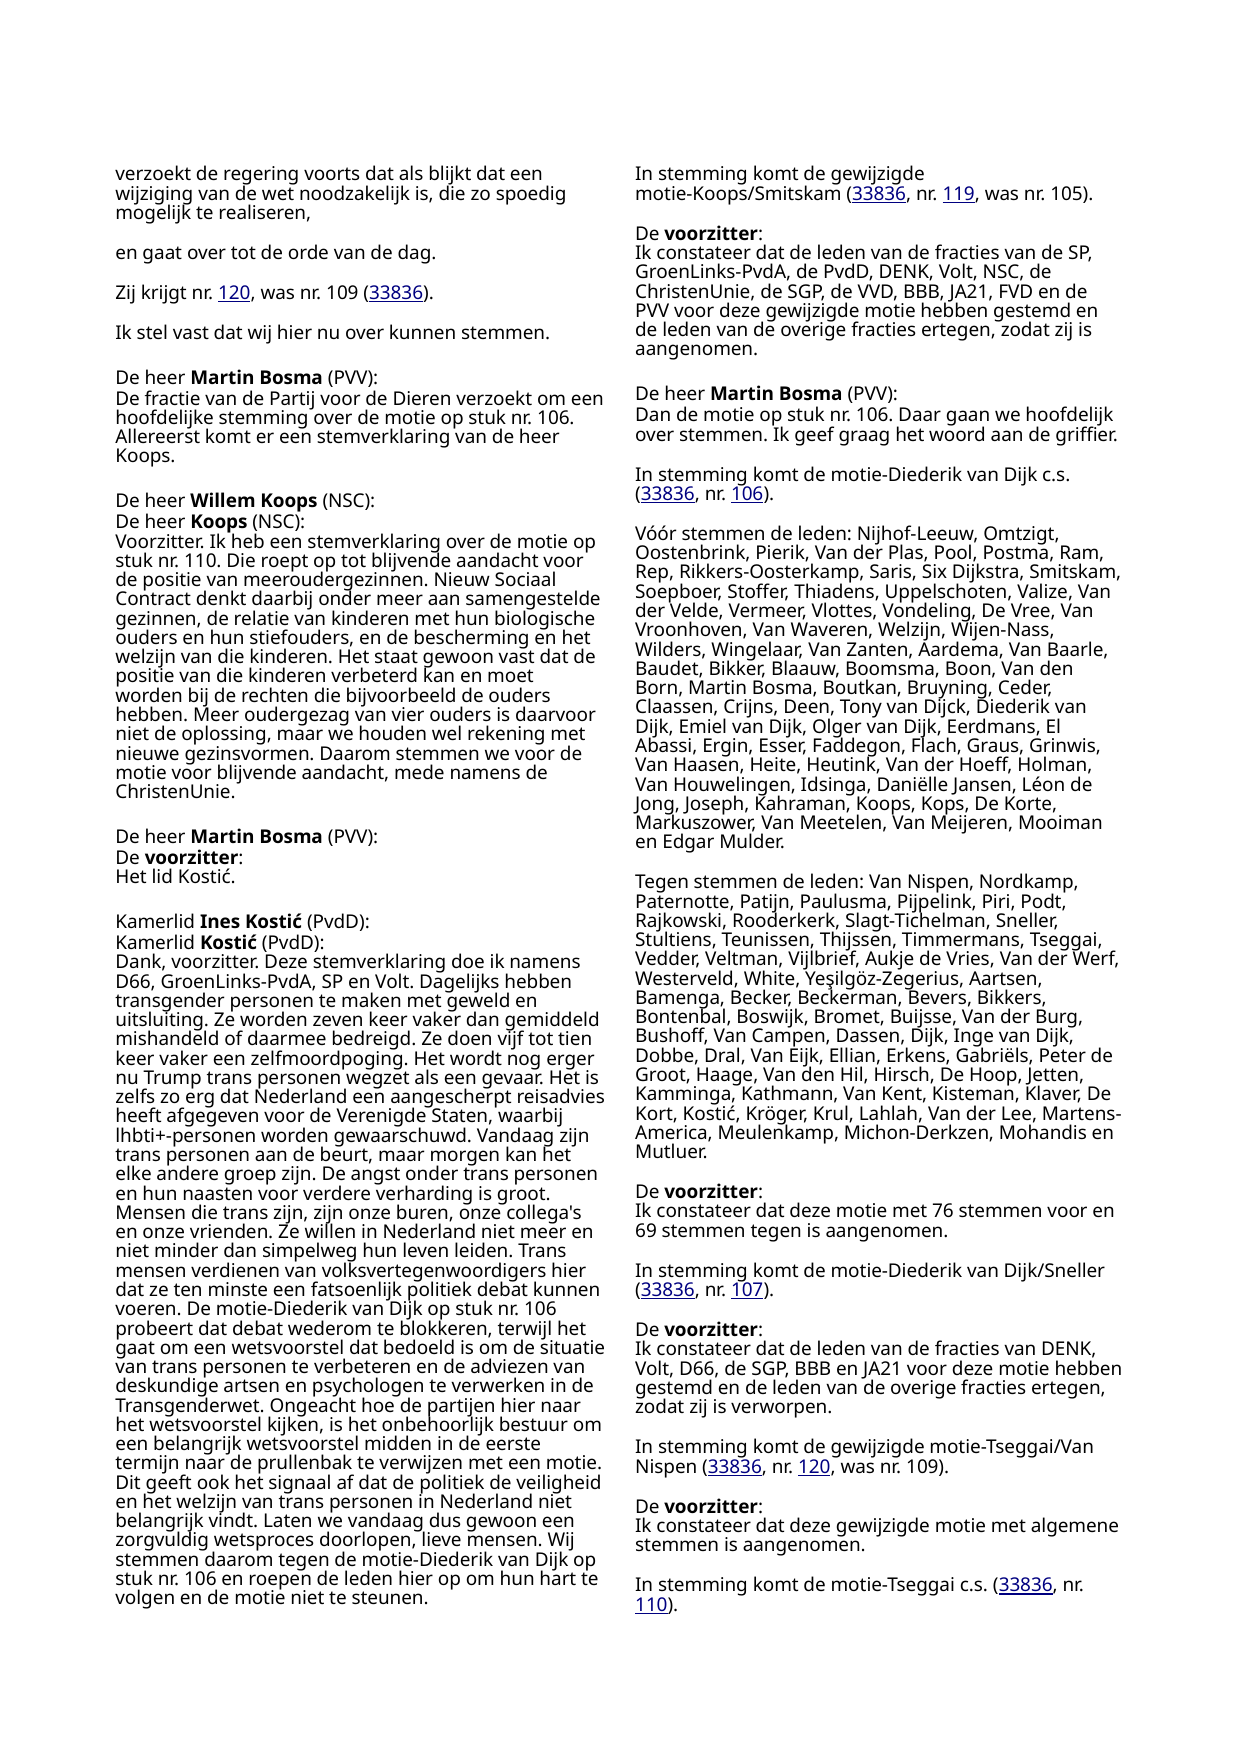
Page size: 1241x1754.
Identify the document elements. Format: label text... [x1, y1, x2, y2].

text De voorzitter: [635, 1183, 1125, 1202]
text Ik constateer dat deze gewijzigde motie met algemene stemmen is aangenomen. [635, 1517, 1125, 1556]
text Vóór stemmen de leden: Nijhof-Leeuw, Omtzigt, Oostenbrink, Pierik, Van der Plas, Pool, Postma, Ram, Rep, Rikkers-Oosterkamp, Saris, Six Dijkstra, Smitskam, Soepboer, Stoffer, Thiadens, Uppelschoten, Valize, Van der Velde, Vermeer, Vlottes, Vondeling, De Vree, Van Vroonhoven, Van Waveren, Welzijn, Wijen-Nass, Wilders, Wingelaar, Van Zanten, Aardema, Van Baarle, Baudet, Bikker, Blaauw, Boomsma, Boon, Van den Born, Martin Bosma, Boutkan, Bruyning, Ceder, Claassen, Crijns, Deen, Tony van Dijck, Diederik van Dijk, Emiel van Dijk, Olger van Dijk, Eerdmans, El Abassi, Ergin, Esser, Faddegon, Flach, Graus, Grinwis, Van Haasen, Heite, Heutink, Van der Hoeff, Holman, Van Houwelingen, Idsinga, Daniëlle Jansen, Léon de Jong, Joseph, Kahraman, Koops, Kops, De Korte, Markuszower, Van Meetelen, Van Meijeren, Mooiman en Edgar Mulder. [635, 525, 1125, 853]
text De heer Martin Bosma (PVV): [115, 364, 605, 390]
text De voorzitter: [115, 849, 605, 868]
text Voorzitter. Ik heb een stemverklaring over de motie op stuk nr. 110. Die roept op tot blijvende aandacht voor de positie van meeroudergezinnen. Nieuw Sociaal Contract denkt daarbij onder meer aan samengestelde gezinnen, de relatie van kinderen met hun biologische ouders en hun stiefouders, en de bescherming en het welzijn van die kinderen. Het staat gewoon vast dat de positie van die kinderen verbeterd kan en moet worden bij de rechten die bijvoorbeeld de ouders hebben. Meer oudergezag van vier ouders is daarvoor niet de oplossing, maar we houden wel rekening met nieuwe gezinsvormen. Daarom stemmen we voor de motie voor blijvende aandacht, mede namens de ChristenUnie. [115, 533, 605, 802]
text Ik constateer dat deze motie met 76 stemmen voor en 69 stemmen tegen is aangenomen. [635, 1202, 1125, 1241]
text De heer Willem Koops (NSC): [115, 488, 605, 513]
text In stemming komt de motie-Diederik van Dijk/Sneller (33836, nr. 107). [635, 1262, 1125, 1300]
text De voorzitter: [635, 1498, 1125, 1517]
text Kamerlid Kostić (PvdD): [115, 934, 605, 953]
text De fractie van de Partij voor de Dieren verzoekt om een hoofdelijke stemming over de motie op stuk nr. 106. Allereerst komt er een stemverklaring van de heer Koops. [115, 390, 605, 467]
text De heer Martin Bosma (PVV): [115, 823, 605, 849]
text Dank, voorzitter. Deze stemverklaring doe ik namens D66, GroenLinks-PvdA, SP en Volt. Dagelijks hebben transgender personen te maken met geweld en uitsluiting. Ze worden zeven keer vaker dan gemiddeld mishandeld of daarmee bedreigd. Ze doen vijf tot tien keer vaker een zelfmoordpoging. Het wordt nog erger nu Trump trans personen wegzet als een gevaar. Het is zelfs zo erg dat Nederland een aangescherpt reisadvies heeft afgegeven voor de Verenigde Staten, waarbij lhbti+-personen worden gewaarschuwd. Vandaag zijn trans personen aan de beurt, maar morgen kan het elke andere groep zijn. De angst onder trans personen en hun naasten voor verdere verharding is groot. Mensen die trans zijn, zijn onze buren, onze collega's en onze vrienden. Ze willen in Nederland niet meer en niet minder dan simpelweg hun leven leiden. Trans mensen verdienen van volksvertegenwoordigers hier dat ze ten minste een fatsoenlijk politiek debat kunnen voeren. De motie-Diederik van Dijk op stuk nr. 106 probeert dat debat wederom te blokkeren, terwijl het gaat om een wetsvoorstel dat bedoeld is om de situatie van trans personen te verbeteren en de adviezen van deskundige artsen en psychologen te verwerken in de Transgenderwet. Ongeacht hoe de partijen hier naar het wetsvoorstel kijken, is het onbehoorlijk bestuur om een belangrijk wetsvoorstel midden in de eerste termijn naar de prullenbak te verwijzen met een motie. Dit geeft ook het signaal af dat de politiek de veiligheid en het welzijn van trans personen in Nederland niet belangrijk vindt. Laten we vandaag dus gewoon een zorgvuldig wetsproces doorlopen, lieve mensen. Wij stemmen daarom tegen de motie-Diederik van Dijk op stuk nr. 106 en roepen de leden hier op om hun hart te volgen en de motie niet te steunen. [115, 953, 605, 1608]
text In stemming komt de gewijzigde motie-Koops/Smitskam (33836, nr. 119, was nr. 105). [635, 165, 1125, 204]
text Ik constateer dat de leden van de fracties van de SP, GroenLinks-PvdA, de PvdD, DENK, Volt, NSC, de ChristenUnie, de SGP, de VVD, BBB, JA21, FVD en de PVV voor deze gewijzigde motie hebben gestemd en de leden van de overige fracties ertegen, zodat zij is aangenomen. [635, 244, 1125, 360]
text Dan de motie op stuk nr. 106. Daar gaan we hoofdelijk over stemmen. Ik geef graag het woord aan de griffier. [635, 406, 1125, 445]
text verzoekt de regering voorts dat als blijkt dat een wijziging van de wet noodzakelijk is, die zo spoedig mogelijk te realiseren, [115, 165, 605, 223]
text In stemming komt de motie-Diederik van Dijk c.s. (33836, nr. 106). [635, 466, 1125, 504]
text en gaat over tot de orde van de dag. [115, 244, 605, 263]
text Ik constateer dat de leden van de fracties van DENK, Volt, D66, de SGP, BBB en JA21 voor deze motie hebben gestemd en de leden van de overige fracties ertegen, zodat zij is verworpen. [635, 1340, 1125, 1417]
text In stemming komt de motie-Tseggai c.s. (33836, nr. 110). [635, 1576, 1125, 1615]
text Tegen stemmen de leden: Van Nispen, Nordkamp, Paternotte, Patijn, Paulusma, Pijpelink, Piri, Podt, Rajkowski, Rooderkerk, Slagt-Tichelman, Sneller, Stultiens, Teunissen, Thijssen, Timmermans, Tseggai, Vedder, Veltman, Vijlbrief, Aukje de Vries, Van der Werf, Westerveld, White, Yeşilgöz-Zegerius, Aartsen, Bamenga, Becker, Beckerman, Bevers, Bikkers, Bontenbal, Boswijk, Bromet, Buijsse, Van der Burg, Bushoff, Van Campen, Dassen, Dijk, Inge van Dijk, Dobbe, Dral, Van Eijk, Ellian, Erkens, Gabriëls, Peter de Groot, Haage, Van den Hil, Hirsch, De Hoop, Jetten, Kamminga, Kathmann, Van Kent, Kisteman, Klaver, De Kort, Kostić, Kröger, Krul, Lahlah, Van der Lee, Martens-America, Meulenkamp, Michon-Derkzen, Mohandis en Mutluer. [635, 873, 1125, 1162]
text De heer Koops (NSC): [115, 513, 605, 533]
text De voorzitter: [635, 1321, 1125, 1340]
text Het lid Kostić. [115, 868, 605, 887]
text De heer Martin Bosma (PVV): [635, 381, 1125, 406]
text De voorzitter: [635, 225, 1125, 244]
text In stemming komt de gewijzigde motie-Tseggai/Van Nispen (33836, nr. 120, was nr. 109). [635, 1438, 1125, 1477]
text Zij krijgt nr. 120, was nr. 109 (33836). [115, 284, 605, 303]
text Ik stel vast dat wij hier nu over kunnen stemmen. [115, 324, 605, 343]
text Kamerlid Ines Kostić (PvdD): [115, 908, 605, 934]
